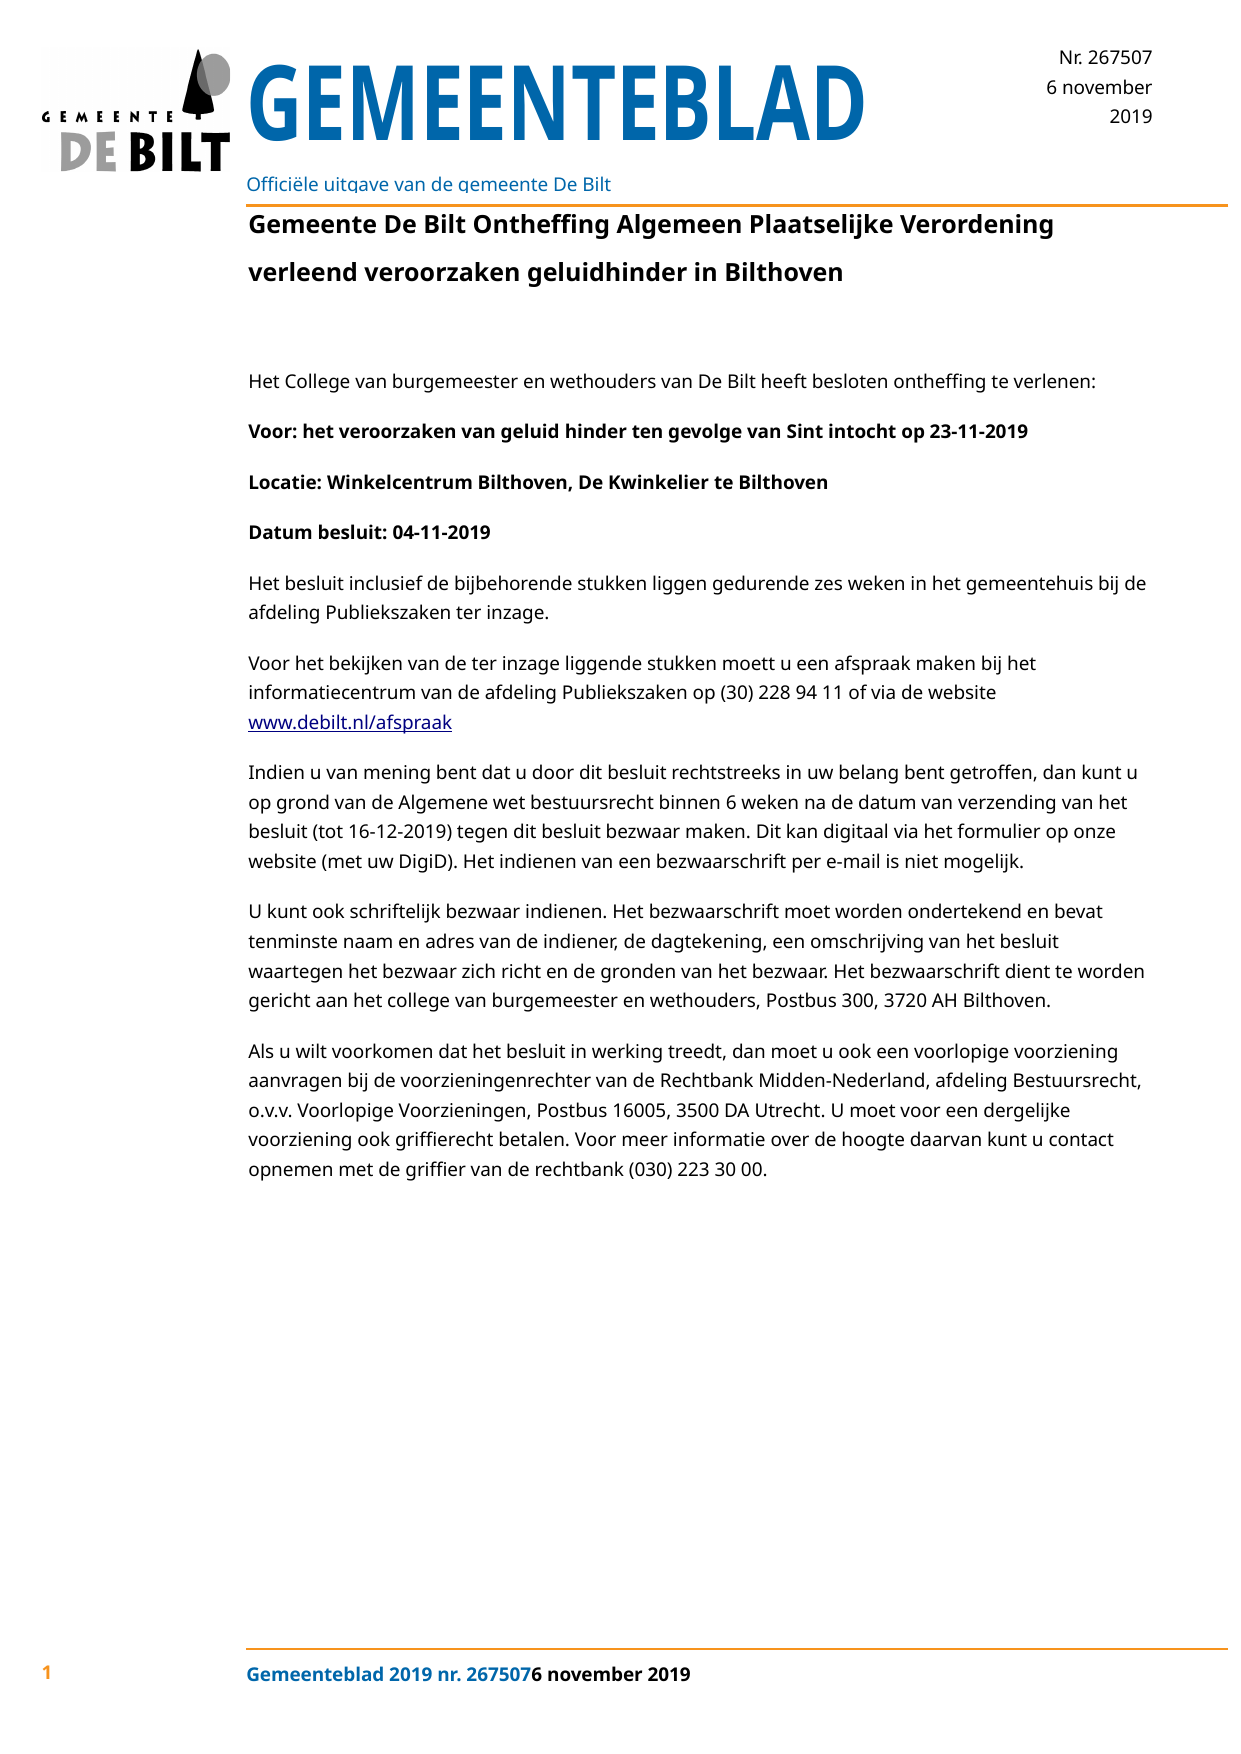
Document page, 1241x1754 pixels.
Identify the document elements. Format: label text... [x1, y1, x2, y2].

text Gemeente De Bilt Ontheffing Algemeen Plaatselijke Verordening verleend veroorzaken geluidhinder in Bilthoven [248, 207, 1152, 288]
text Locatie: Winkelcentrum Bilthoven, De Kwinkelier te Bilthoven [248, 469, 1152, 495]
text Indien u van mening bent dat u door dit besluit rechtstreeks in uw belang bent getroffen, dan kunt u op grond van de Algemene wet bestuursrecht binnen 6 weken na de datum van verzending van het besluit (tot 16-12-2019) tegen dit besluit bezwaar maken. Dit kan digitaal via het formulier op onze website (met uw DigiD). Het indienen van een bezwaarschrift per e-mail is niet mogelijk. [248, 759, 1152, 874]
text U kunt ook schriftelijk bezwaar indienen. Het bezwaarschrift moet worden ondertekend en bevat tenminste naam en adres van de indiener, de dagtekening, een omschrijving van het besluit waartegen het bezwaar zich richt en de gronden van het bezwaar. Het bezwaarschrift dient te worden gericht aan het college van burgemeester en wethouders, Postbus 300, 3720 AH Bilthoven. [248, 899, 1152, 1013]
text Het besluit inclusief de bijbehorende stukken liggen gedurende zes weken in het gemeentehuis bij de afdeling Publiekszaken ter inzage. [248, 570, 1152, 625]
text Als u wilt voorkomen dat het besluit in werking treedt, dan moet u ook een voorlopige voorziening aanvragen bij de voorzieningenrechter van de Rechtbank Midden-Nederland, afdeling Bestuursrecht, o.v.v. Voorlopige Voorzieningen, Postbus 16005, 3500 DA Utrecht. U moet voor een dergelijke voorziening ook griffierecht betalen. Voor meer informatie over de hoogte daarvan kunt u contact opnemen met de griffier van de rechtbank (030) 223 30 00. [248, 1038, 1152, 1182]
text Voor het bekijken van de ter inzage liggende stukken moett u een afspraak maken bij het informatiecentrum van de afdeling Publiekszaken op (30) 228 94 11 of via de website www.debilt.nl/afspraak [248, 650, 1152, 735]
text Voor: het veroorzaken van geluid hinder ten gevolge van Sint intocht op 23-11-2019 [248, 419, 1152, 444]
text Het College van burgemeester en wethouders van De Bilt heeft besloten ontheffing te verlenen: [248, 368, 1152, 394]
picture [41, 47, 231, 172]
text Datum besluit: 04-11-2019 [248, 519, 1152, 545]
